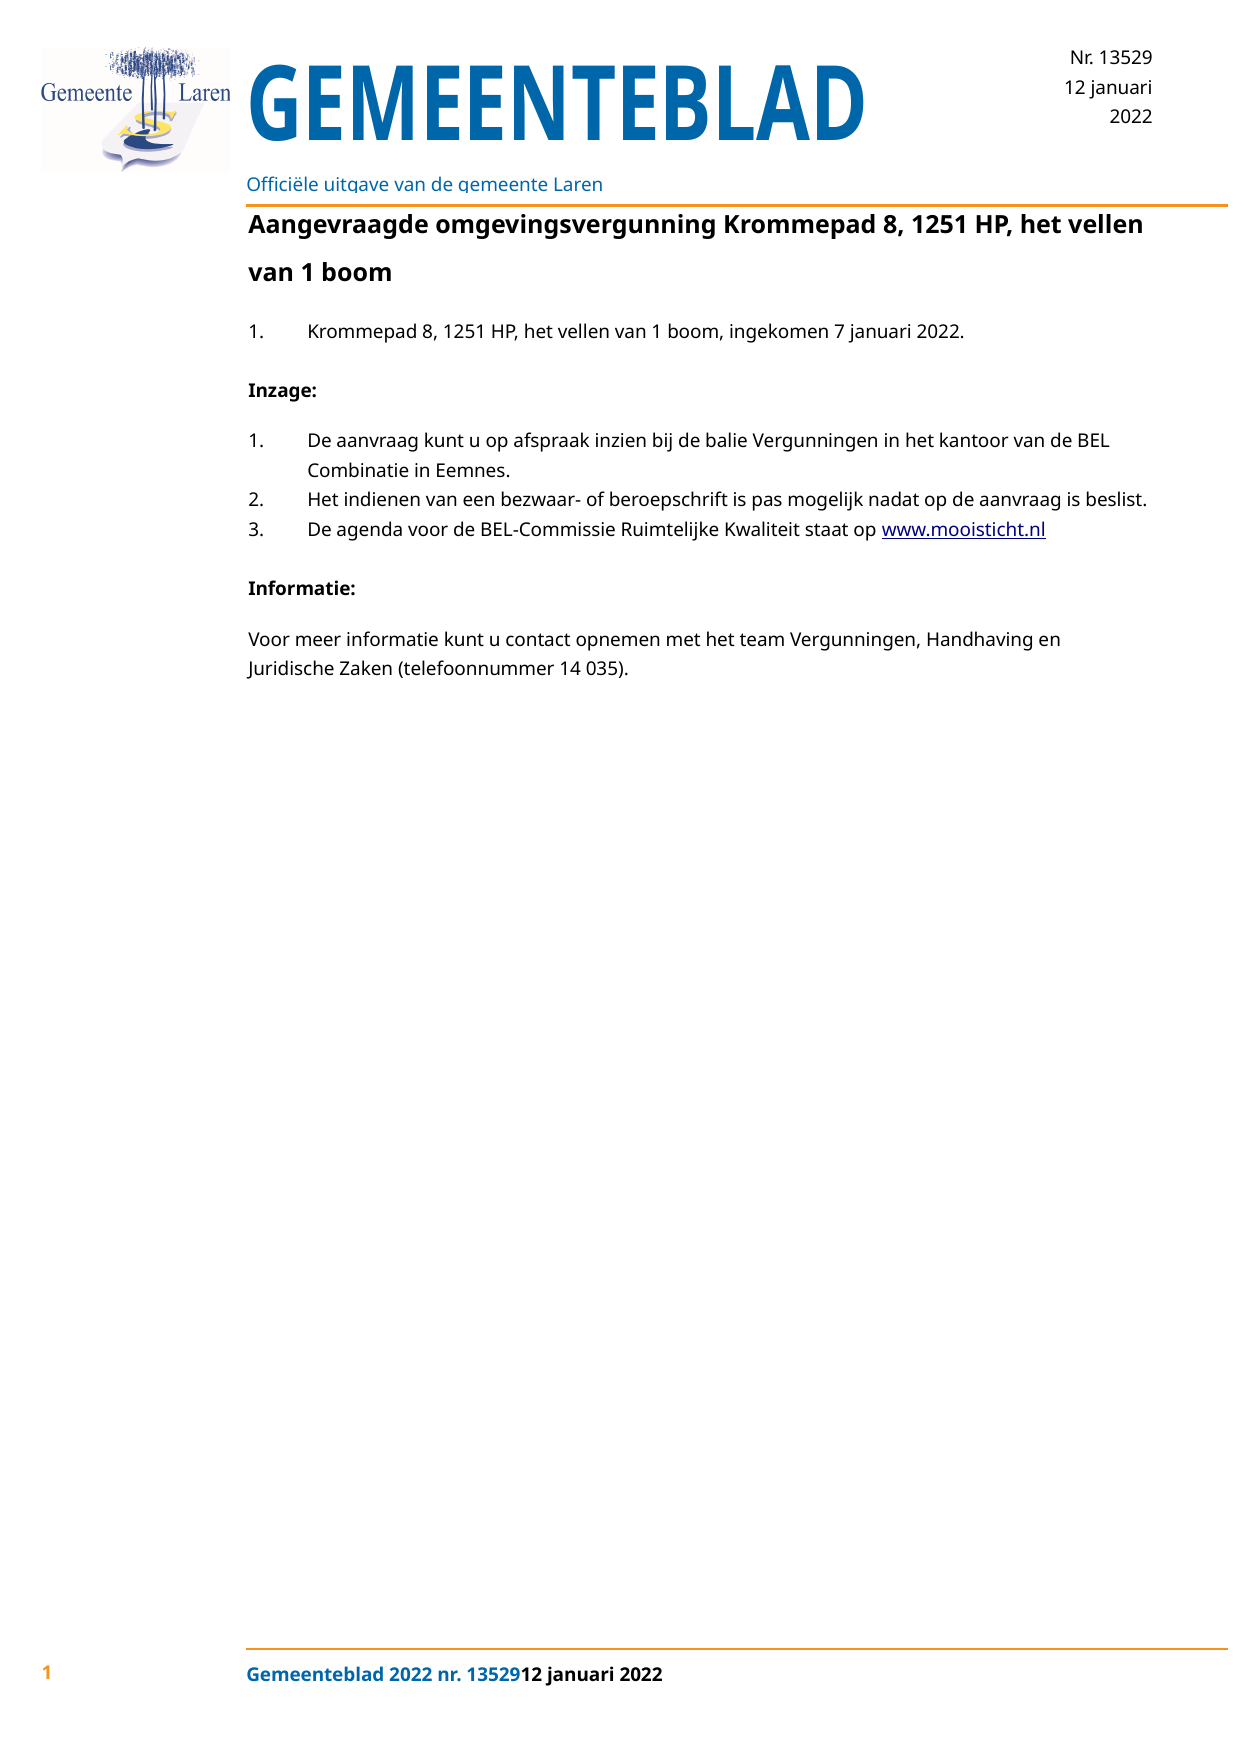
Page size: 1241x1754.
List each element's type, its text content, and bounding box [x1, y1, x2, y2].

list Krommepad 8, 1251 HP, het vellen van 1 boom, ingekomen 7 januari 2022. [248, 318, 1152, 344]
picture [41, 47, 231, 172]
text Voor meer informatie kunt u contact opnemen met het team Vergunningen, Handhaving en Juridische Zaken (telefoonnummer 14 035). [248, 626, 1152, 681]
list De agenda voor de BEL-Commissie Ruimtelijke Kwaliteit staat op www.mooisticht.nl [248, 516, 1152, 542]
list Het indienen van een bezwaar- of beroepschrift is pas mogelijk nadat op de aanvraag is beslist. [248, 487, 1152, 512]
list De aanvraag kunt u op afspraak inzien bij de balie Vergunningen in het kantoor van de BEL Combinatie in Eemnes. [248, 427, 1152, 483]
text Informatie: [248, 575, 1152, 601]
text Aangevraagde omgevingsvergunning Krommepad 8, 1251 HP, het vellen van 1 boom [248, 207, 1152, 288]
text Inzage: [248, 377, 1152, 403]
